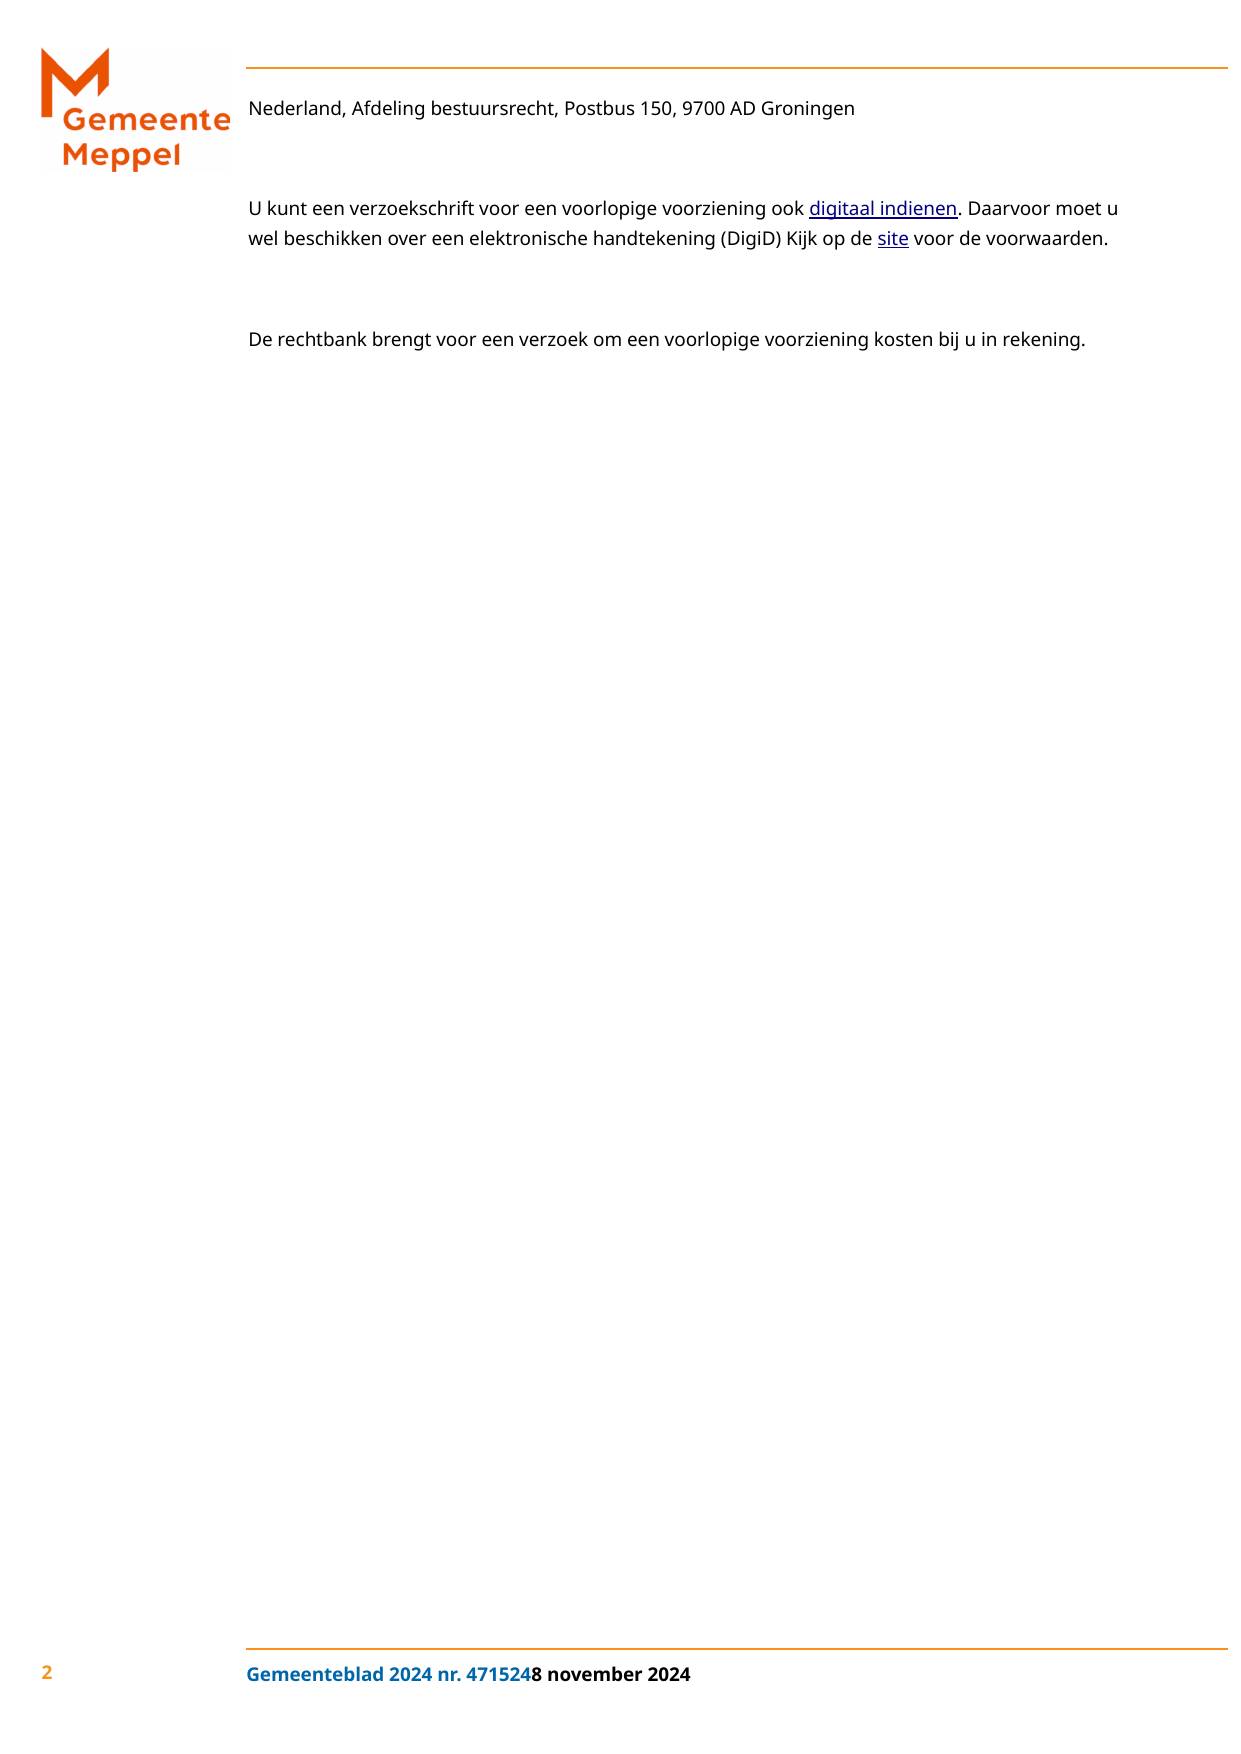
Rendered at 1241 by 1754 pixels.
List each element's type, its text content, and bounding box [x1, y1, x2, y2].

text Nederland, Afdeling bestuursrecht, Postbus 150, 9700 AD Groningen [248, 95, 1152, 121]
text De rechtbank brengt voor een verzoek om een voorlopige voorziening kosten bij u in rekening. [248, 326, 1152, 352]
text U kunt een verzoekschrift voor een voorlopige voorziening ook digitaal indienen. Daarvoor moet u wel beschikken over een elektronische handtekening (DigiD) Kijk op de site voor de voorwaarden. [248, 196, 1152, 251]
picture [41, 47, 231, 172]
